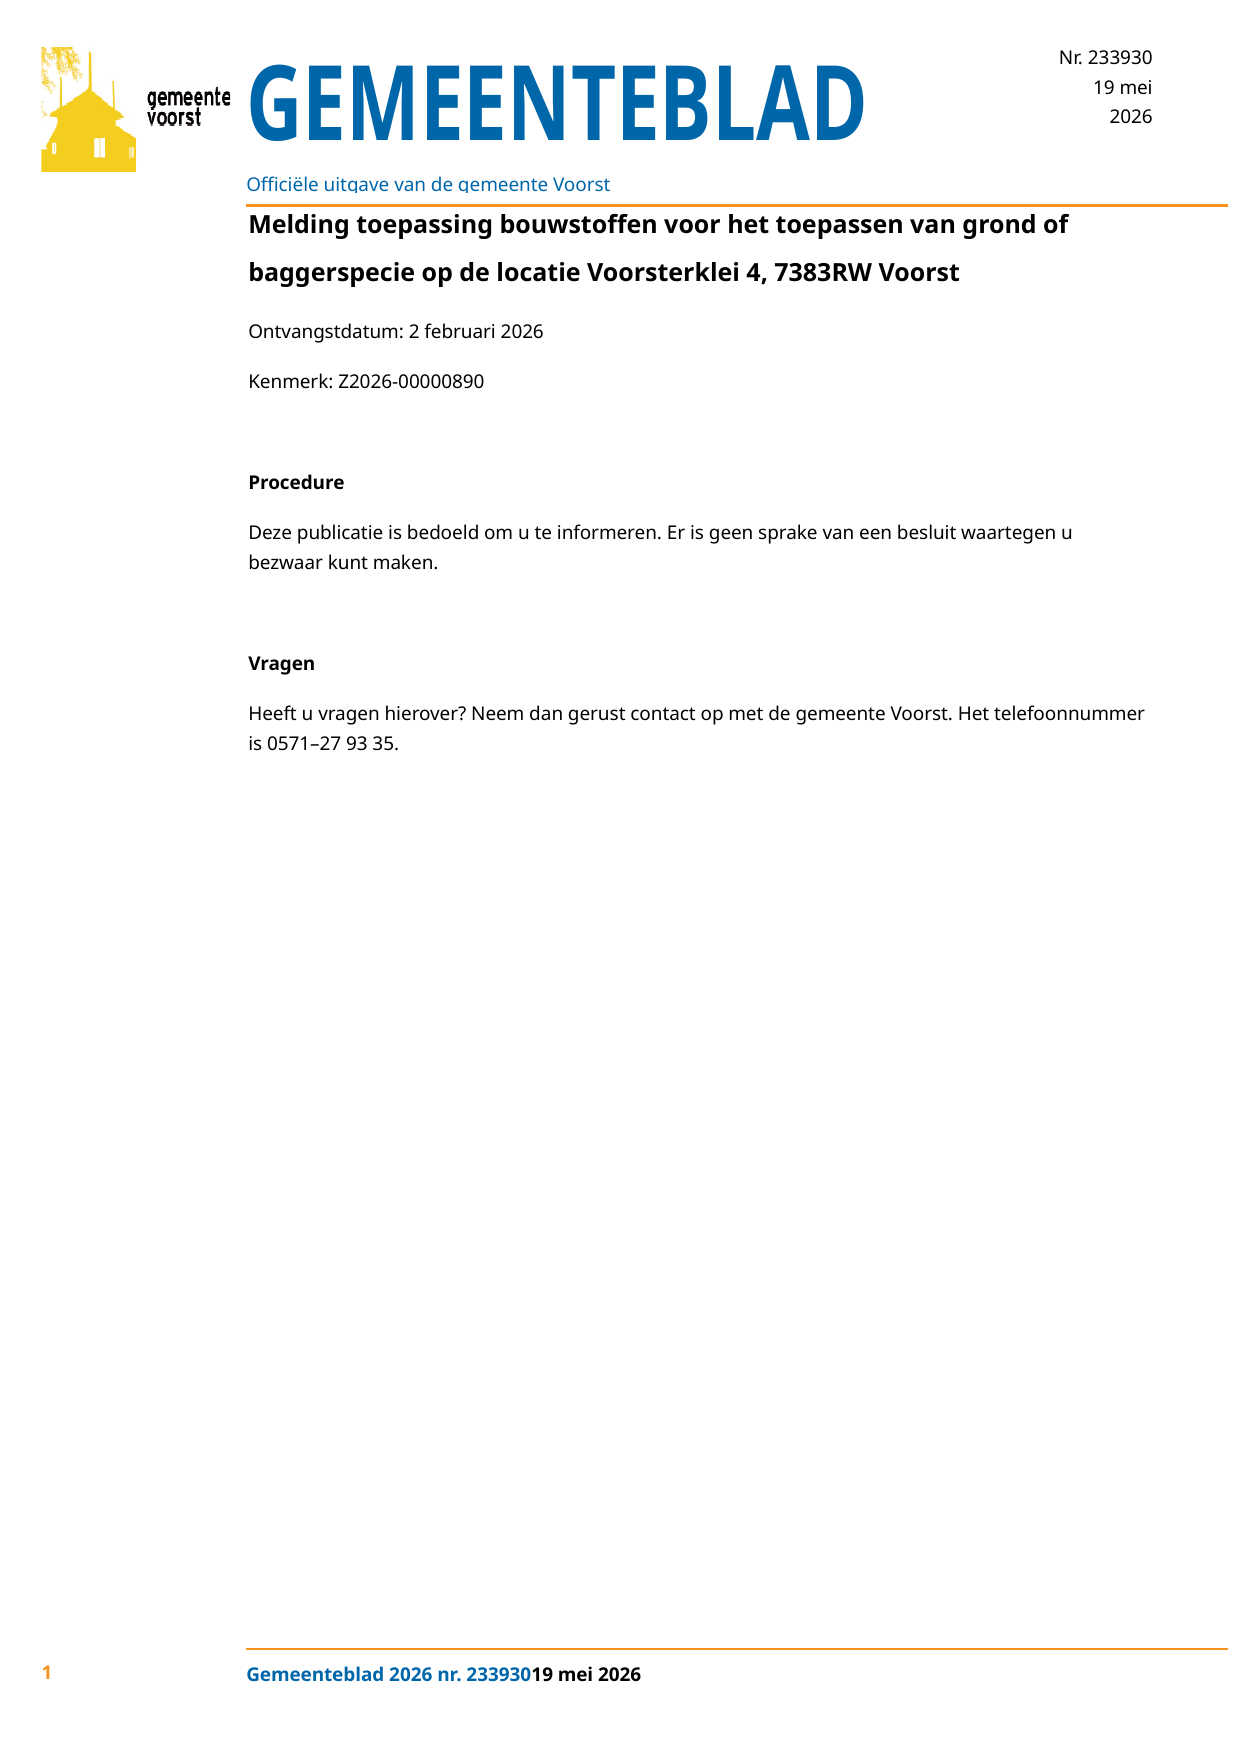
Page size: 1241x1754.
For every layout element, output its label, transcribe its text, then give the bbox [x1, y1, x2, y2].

text Melding toepassing bouwstoffen voor het toepassen van grond of baggerspecie op de locatie Voorsterklei 4, 7383RW Voorst [248, 207, 1152, 288]
picture [41, 47, 231, 172]
text Deze publicatie is bedoeld om u te informeren. Er is geen sprake van een besluit waartegen u bezwaar kunt maken. [248, 519, 1152, 575]
text Procedure [248, 469, 1152, 495]
text Vragen [248, 650, 1152, 676]
text Heeft u vragen hierover? Neem dan gerust contact op met de gemeente Voorst. Het telefoonnummer is 0571–27 93 35. [248, 700, 1152, 756]
text Kenmerk: Z2026-00000890 [248, 368, 1152, 394]
text Ontvangstdatum: 2 februari 2026 [248, 318, 1152, 344]
